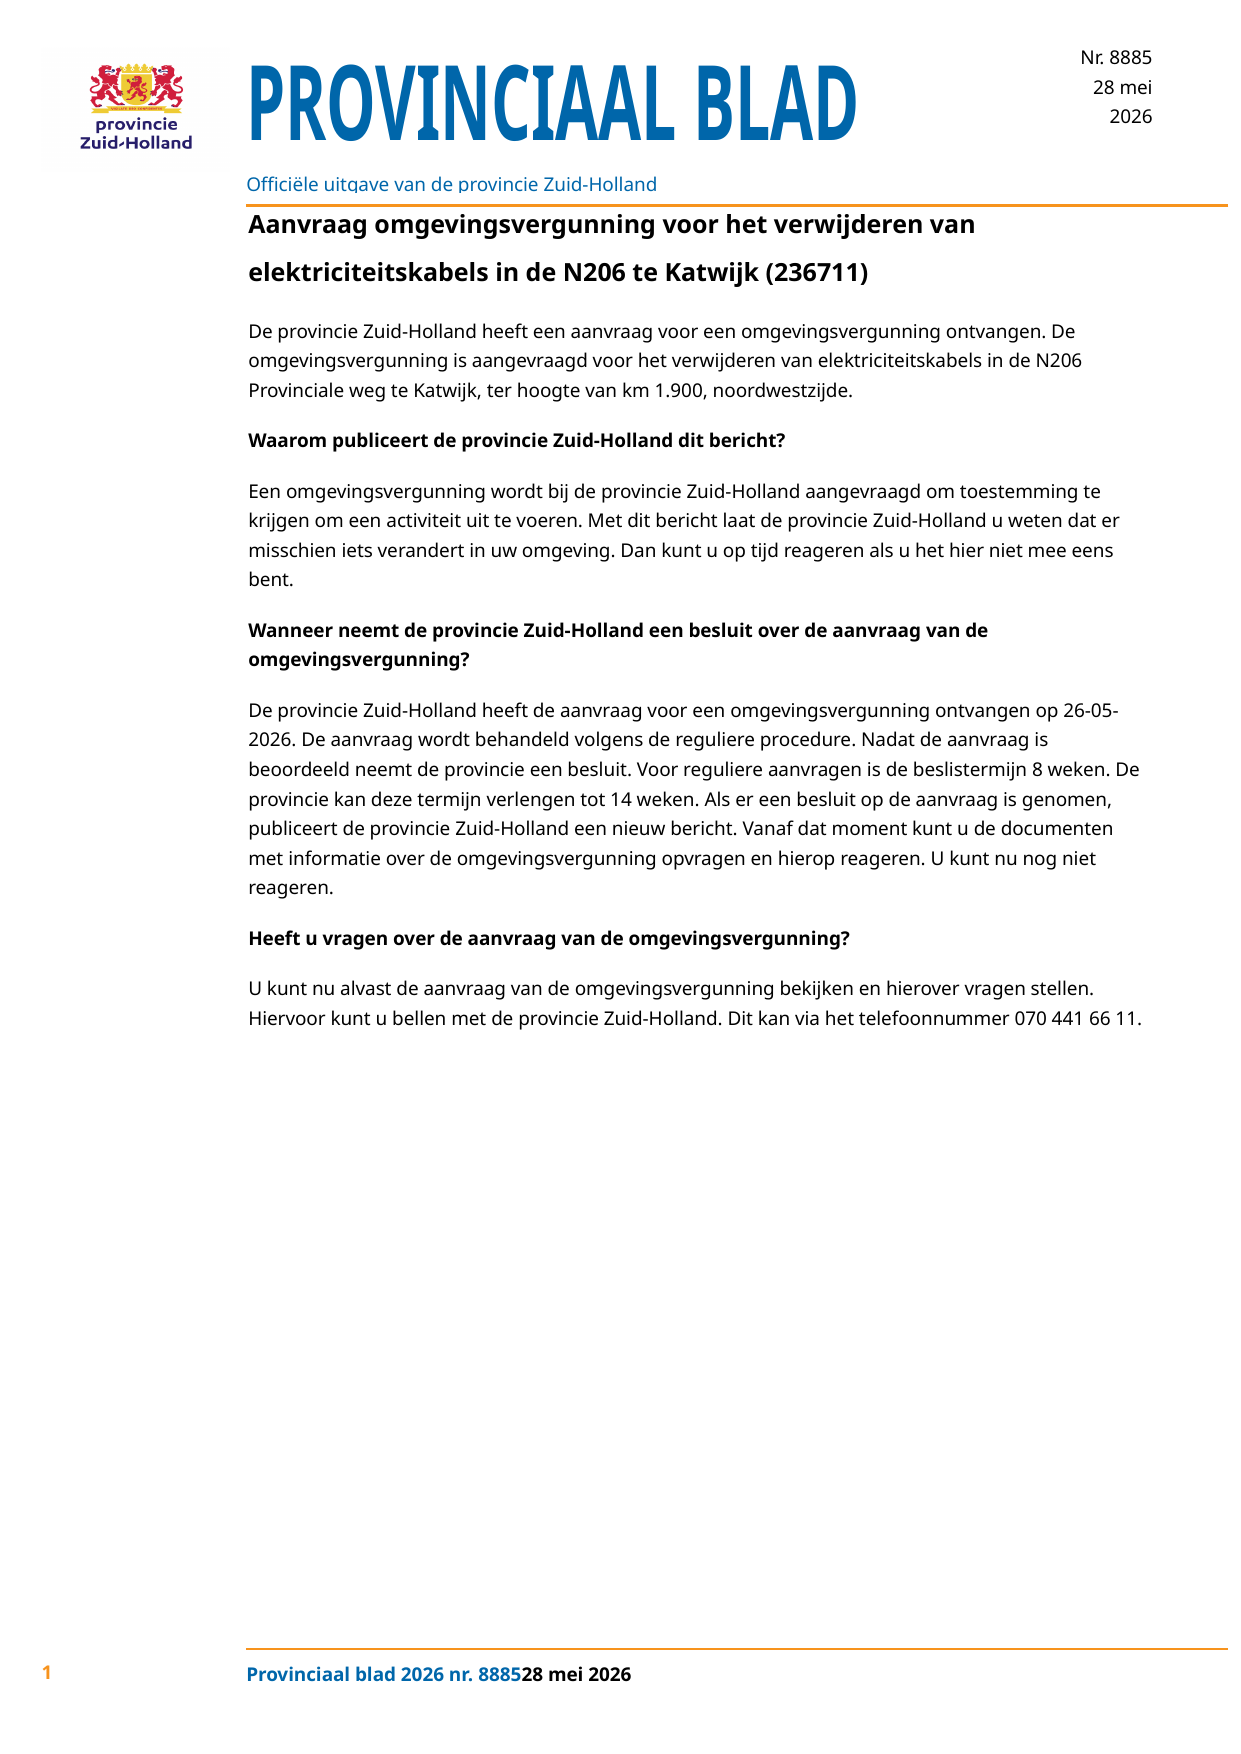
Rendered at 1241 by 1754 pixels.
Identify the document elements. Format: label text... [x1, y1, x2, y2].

picture [41, 47, 231, 172]
text De provincie Zuid-Holland heeft de aanvraag voor een omgevingsvergunning ontvangen op 26-05-2026. De aanvraag wordt behandeld volgens de reguliere procedure. Nadat de aanvraag is beoordeeld neemt de provincie een besluit. Voor reguliere aanvragen is de beslistermijn 8 weken. De provincie kan deze termijn verlengen tot 14 weken. Als er een besluit op de aanvraag is genomen, publiceert de provincie Zuid-Holland een nieuw bericht. Vanaf dat moment kunt u de documenten met informatie over de omgevingsvergunning opvragen en hierop reageren. U kunt nu nog niet reageren. [248, 697, 1152, 900]
text De provincie Zuid-Holland heeft een aanvraag voor een omgevingsvergunning ontvangen. De omgevingsvergunning is aangevraagd voor het verwijderen van elektriciteitskabels in de N206 Provinciale weg te Katwijk, ter hoogte van km 1.900, noordwestzijde. [248, 318, 1152, 403]
text Heeft u vragen over de aanvraag van de omgevingsvergunning? [248, 925, 1152, 951]
text Wanneer neemt de provincie Zuid-Holland een besluit over de aanvraag van de omgevingsvergunning? [248, 617, 1152, 672]
text Waarom publiceert de provincie Zuid-Holland dit bericht? [248, 427, 1152, 453]
text U kunt nu alvast de aanvraag van de omgevingsvergunning bekijken en hierover vragen stellen. Hiervoor kunt u bellen met de provincie Zuid-Holland. Dit kan via het telefoonnummer 070 441 66 11. [248, 975, 1152, 1031]
text Een omgevingsvergunning wordt bij de provincie Zuid-Holland aangevraagd om toestemming te krijgen om een activiteit uit te voeren. Met dit bericht laat de provincie Zuid-Holland u weten dat er misschien iets verandert in uw omgeving. Dan kunt u op tijd reageren als u het hier niet mee eens bent. [248, 478, 1152, 592]
text Aanvraag omgevingsvergunning voor het verwijderen van elektriciteitskabels in de N206 te Katwijk (236711) [248, 207, 1152, 288]
